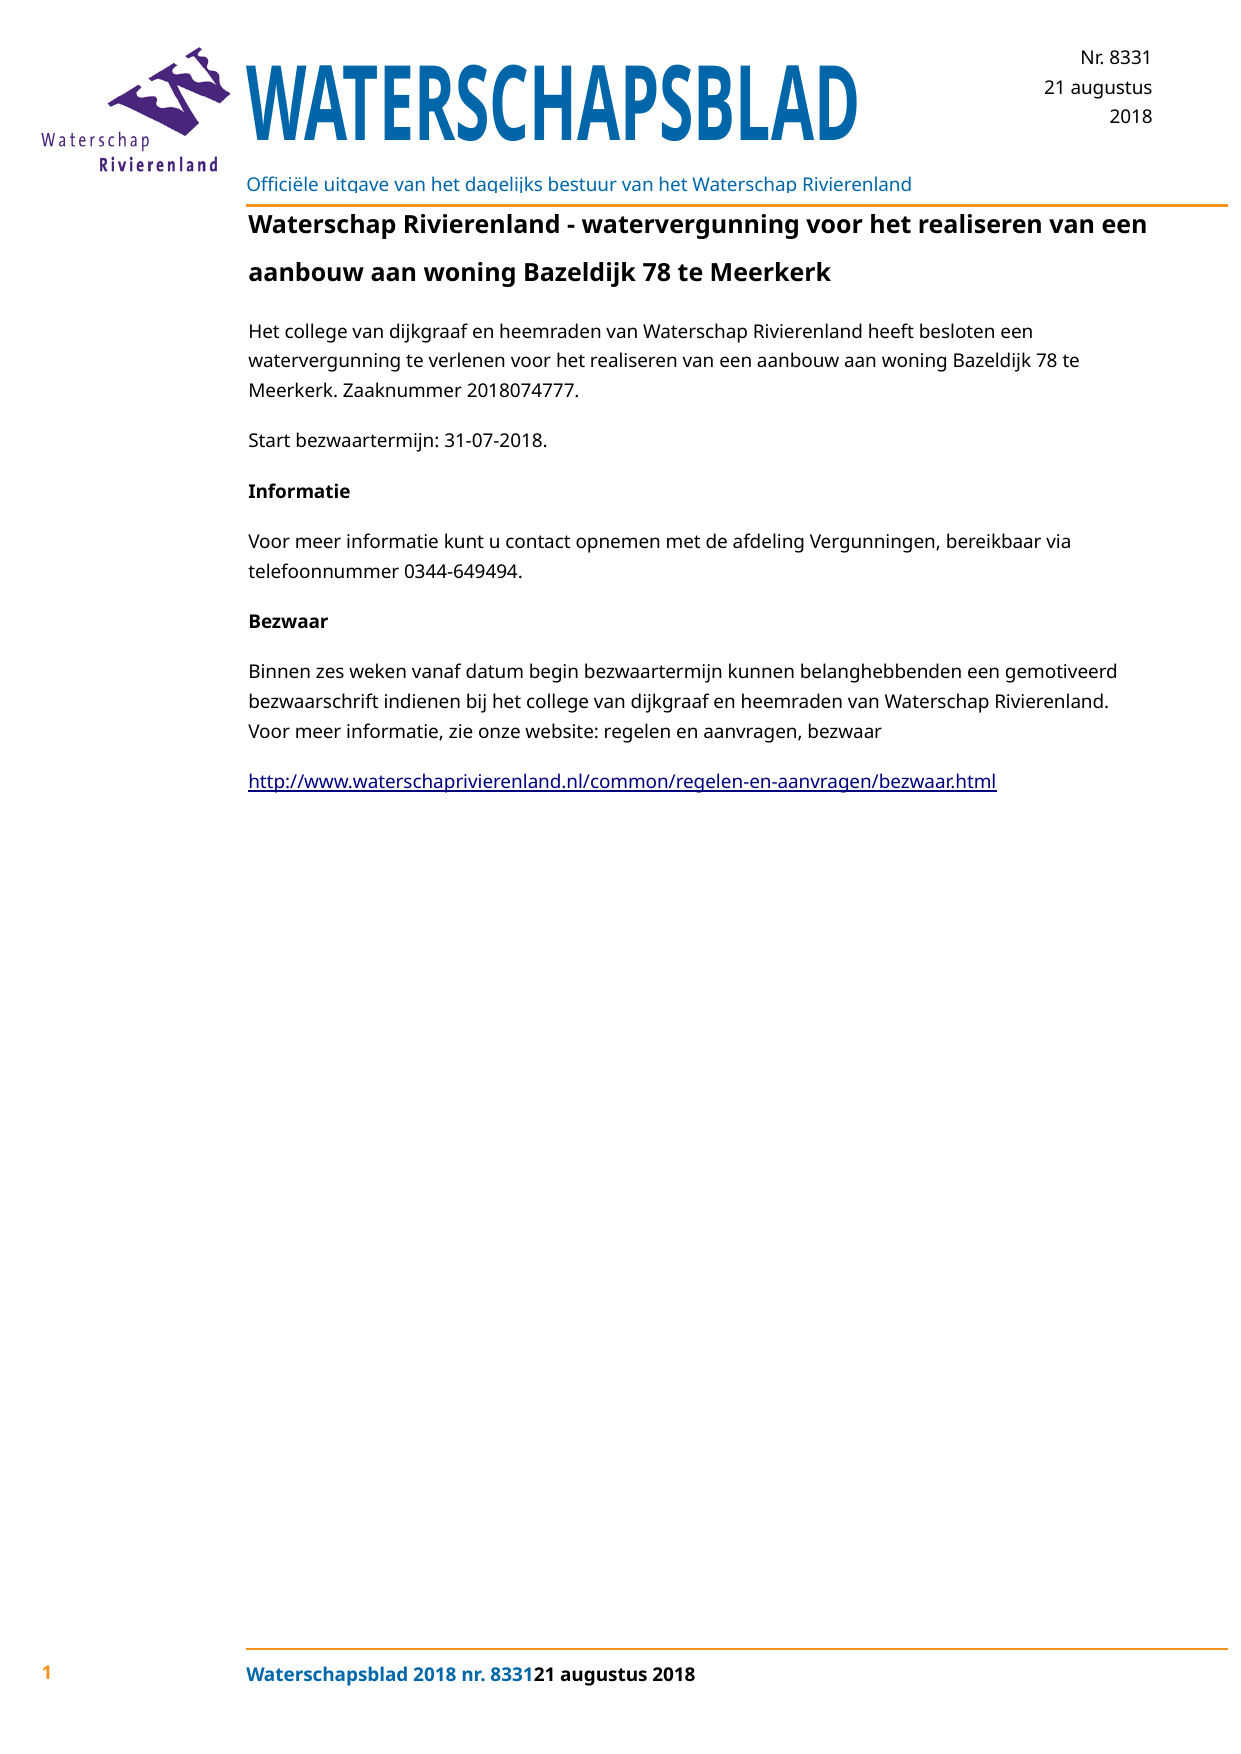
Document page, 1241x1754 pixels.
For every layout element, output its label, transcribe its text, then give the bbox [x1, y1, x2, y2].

text http://www.waterschaprivierenland.nl/common/regelen-en-aanvragen/bezwaar.html [248, 768, 1152, 794]
picture [41, 47, 231, 172]
text Voor meer informatie kunt u contact opnemen met de afdeling Vergunningen, bereikbaar via telefoonnummer 0344-649494. [248, 528, 1152, 584]
text Bezwaar [248, 608, 1152, 634]
text Het college van dijkgraaf en heemraden van Waterschap Rivierenland heeft besloten een watervergunning te verlenen voor het realiseren van een aanbouw aan woning Bazeldijk 78 te Meerkerk. Zaaknummer 2018074777. [248, 318, 1152, 403]
text Informatie [248, 478, 1152, 504]
text Waterschap Rivierenland - watervergunning voor het realiseren van een aanbouw aan woning Bazeldijk 78 te Meerkerk [248, 207, 1152, 288]
text Start bezwaartermijn: 31-07-2018. [248, 427, 1152, 453]
text Binnen zes weken vanaf datum begin bezwaartermijn kunnen belanghebbenden een gemotiveerd bezwaarschrift indienen bij het college van dijkgraaf en heemraden van Waterschap Rivierenland. Voor meer informatie, zie onze website: regelen en aanvragen, bezwaar [248, 659, 1152, 744]
